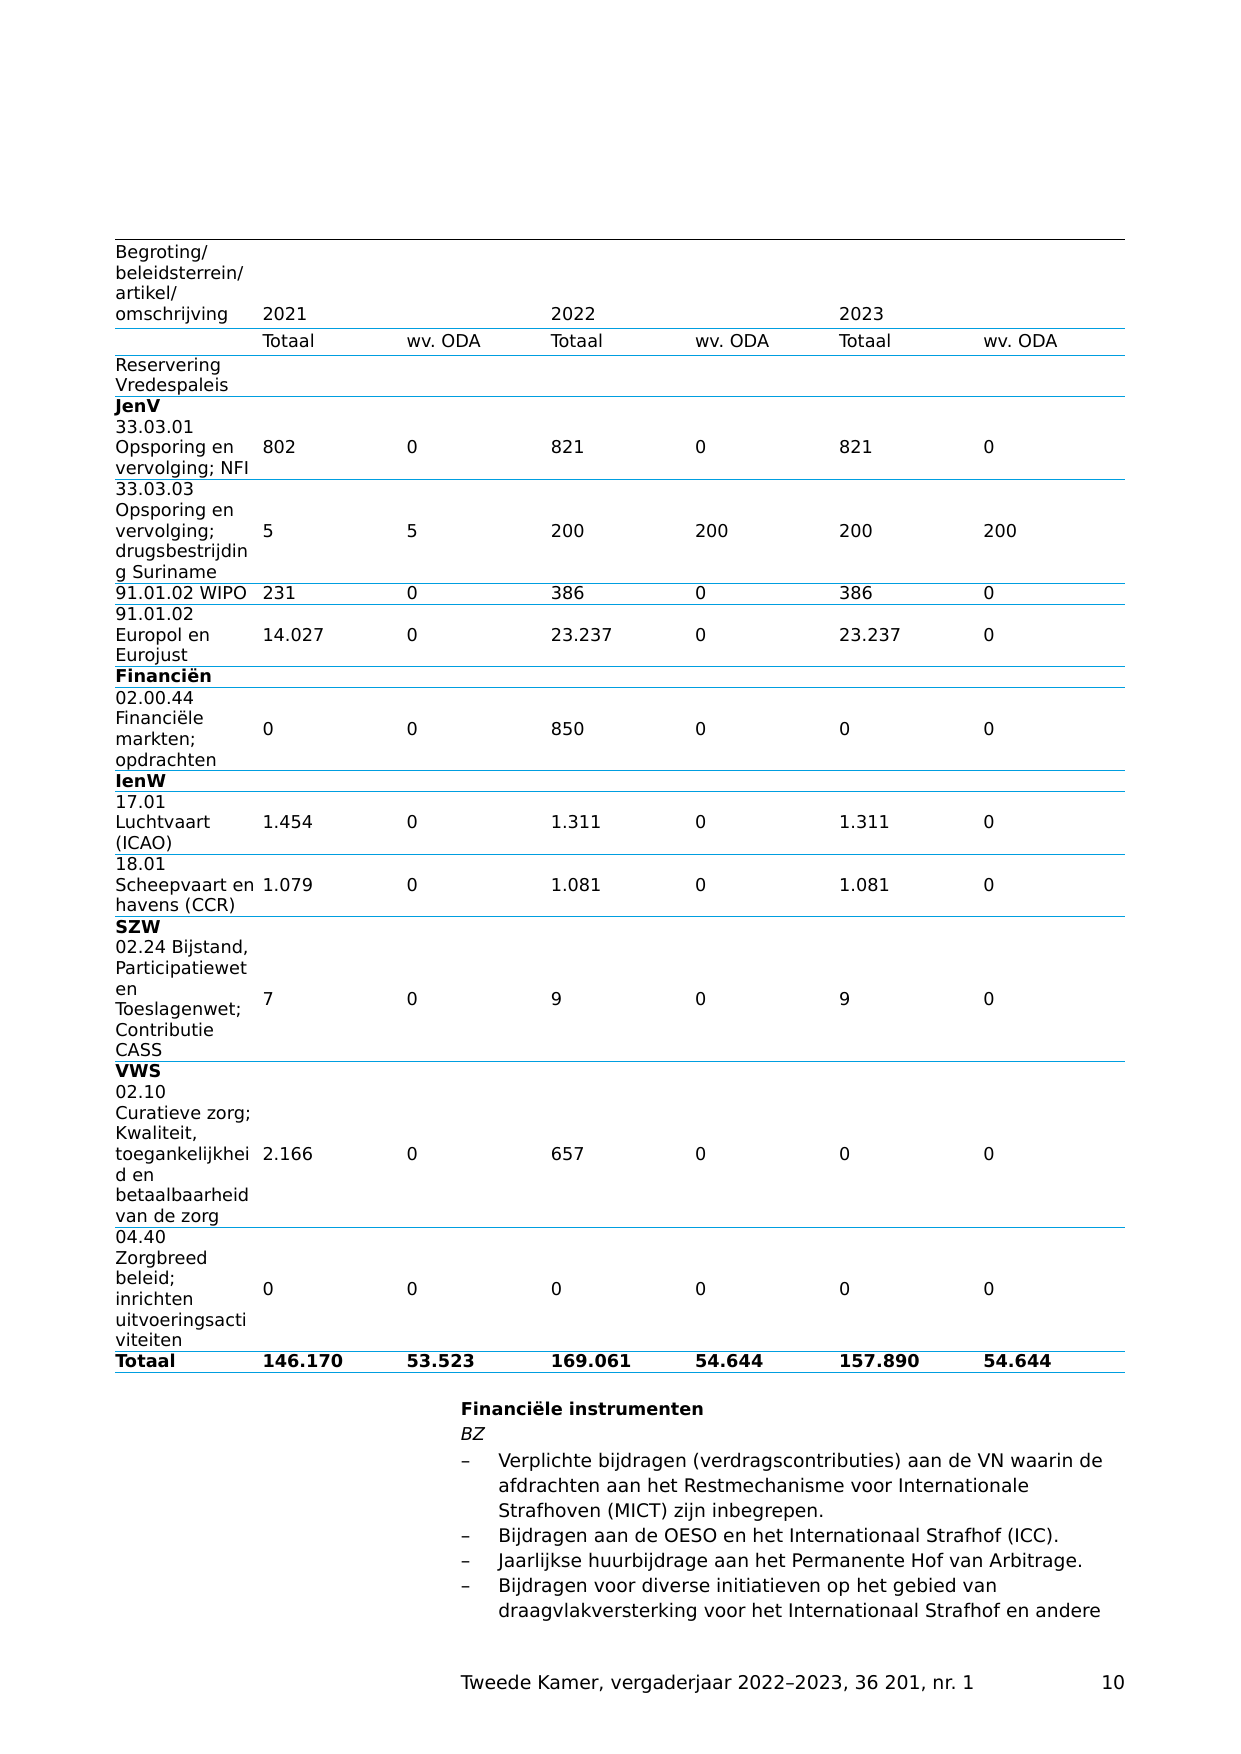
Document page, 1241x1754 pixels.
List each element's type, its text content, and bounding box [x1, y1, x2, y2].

table_cell [404, 356, 548, 396]
table_cell 231 [259, 584, 403, 603]
table_header Tabel 1 Versterkte internationale rechtsorde, eerbiediging van mensenrechten en gastlandbeleid (bedragen x EUR 1 000) [115, 191, 1125, 239]
table_cell 2022 [548, 240, 836, 327]
table_cell 14.027 [259, 605, 403, 666]
table_cell [836, 1062, 980, 1082]
table_cell [259, 667, 403, 687]
table_cell 0 [404, 417, 548, 479]
table_cell 0 [692, 605, 836, 666]
table_cell Totaal [259, 329, 403, 354]
table_cell 0 [692, 417, 836, 479]
table_cell [259, 1062, 403, 1082]
table_cell 5 [259, 480, 403, 582]
table_cell 0 [980, 792, 1125, 854]
table_cell 821 [548, 417, 692, 479]
table_cell [836, 397, 980, 417]
table_cell [836, 771, 980, 791]
table_cell 802 [259, 417, 403, 479]
table_cell 54.644 [980, 1352, 1125, 1372]
table_cell [980, 356, 1125, 396]
table_cell [548, 917, 692, 937]
table_cell 1.311 [548, 792, 692, 854]
table_cell 2.166 [259, 1082, 403, 1226]
table_cell [692, 917, 836, 937]
table_cell 0 [980, 1082, 1125, 1226]
table_cell Totaal [836, 329, 980, 354]
table_cell 0 [836, 1228, 980, 1351]
table_cell 0 [836, 1082, 980, 1226]
table_cell [980, 771, 1125, 791]
table_cell 2021 [259, 240, 548, 327]
table_cell 2023 [836, 240, 1125, 327]
table_cell SZW [115, 917, 259, 937]
table_cell 0 [692, 855, 836, 916]
table_cell 0 [404, 1082, 548, 1226]
table_cell 200 [548, 480, 692, 582]
table_cell 9 [548, 937, 692, 1061]
table_cell 0 [692, 937, 836, 1061]
table_cell 18.01 Scheepvaart en havens (CCR) [115, 855, 259, 916]
table_cell 02.24 Bijstand, Participatiewet en Toeslagenwet; Contributie CASS [115, 937, 259, 1061]
table_cell 657 [548, 1082, 692, 1226]
table_cell [404, 1062, 548, 1082]
table_cell [692, 397, 836, 417]
table_cell [259, 356, 403, 396]
table_cell 33.03.01 Opsporing en vervolging; NFI [115, 417, 259, 479]
table_cell 7 [259, 937, 403, 1061]
table_cell [980, 397, 1125, 417]
table_cell [259, 917, 403, 937]
table_cell Begroting/beleidsterrein/artikel/omschrijving [115, 240, 259, 327]
table_cell 821 [836, 417, 980, 479]
table_cell 0 [404, 855, 548, 916]
table_cell [692, 667, 836, 687]
table_cell 91.01.02 WIPO [115, 584, 259, 603]
table_cell [548, 397, 692, 417]
table_cell 200 [836, 480, 980, 582]
table_cell 54.644 [692, 1352, 836, 1372]
table_cell 1.081 [836, 855, 980, 916]
table_cell 0 [404, 1228, 548, 1351]
table_cell 200 [692, 480, 836, 582]
table_cell [980, 667, 1125, 687]
table_cell 53.523 [404, 1352, 548, 1372]
table_cell 0 [692, 584, 836, 603]
table_cell 0 [980, 584, 1125, 603]
table_cell 04.40 Zorgbreed beleid; inrichten uitvoeringsactiviteiten [115, 1228, 259, 1351]
table_cell 386 [548, 584, 692, 603]
table_cell [548, 356, 692, 396]
table_cell 02.00.44 Financiële markten; opdrachten [115, 688, 259, 770]
table_cell 0 [404, 792, 548, 854]
table_cell 1.454 [259, 792, 403, 854]
table_cell 386 [836, 584, 980, 603]
table_cell 0 [836, 688, 980, 770]
table_cell Financiën [115, 667, 259, 687]
table_cell [404, 771, 548, 791]
table_cell 169.061 [548, 1352, 692, 1372]
table_cell [692, 771, 836, 791]
table_cell 0 [980, 1228, 1125, 1351]
table_cell 0 [404, 605, 548, 666]
table_cell 0 [548, 1228, 692, 1351]
table_cell 0 [692, 792, 836, 854]
table_cell 0 [980, 688, 1125, 770]
table_cell 0 [692, 1228, 836, 1351]
table_cell [836, 917, 980, 937]
table_cell 0 [404, 688, 548, 770]
table_cell [836, 356, 980, 396]
table_cell JenV [115, 397, 259, 417]
table_cell [692, 1062, 836, 1082]
table_cell IenW [115, 771, 259, 791]
table_cell 1.311 [836, 792, 980, 854]
text Financiële instrumenten [461, 1397, 1125, 1420]
table_cell 23.237 [836, 605, 980, 666]
table_cell 33.03.03 Opsporing en vervolging; drugsbestrijding Suriname [115, 480, 259, 582]
table_cell [548, 771, 692, 791]
table_cell 02.10 Curatieve zorg; Kwaliteit, toegankelijkheid en betaalbaarheid van de zorg [115, 1082, 259, 1226]
table_cell 0 [259, 688, 403, 770]
table_cell 0 [980, 855, 1125, 916]
table_cell 17.01 Luchtvaart (ICAO) [115, 792, 259, 854]
table_cell wv. ODA [404, 329, 548, 354]
table_cell Reservering Vredespaleis [115, 356, 259, 396]
list Jaarlijkse huurbijdrage aan het Permanente Hof van Arbitrage. [461, 1547, 1125, 1572]
table_cell 0 [980, 937, 1125, 1061]
table_cell 0 [692, 1082, 836, 1226]
table_cell [259, 397, 403, 417]
table_cell [980, 917, 1125, 937]
table_cell [115, 329, 259, 354]
text BZ [461, 1422, 1125, 1445]
table_cell 1.079 [259, 855, 403, 916]
table_cell 9 [836, 937, 980, 1061]
table_cell wv. ODA [692, 329, 836, 354]
table_cell [548, 667, 692, 687]
table_cell 0 [404, 584, 548, 603]
table_cell 23.237 [548, 605, 692, 666]
list Verplichte bijdragen (verdragscontributies) aan de VN waarin de afdrachten aan het Restmechanisme voor Internationale Strafhoven (MICT) zijn inbegrepen. [461, 1447, 1125, 1522]
table_cell 200 [980, 480, 1125, 582]
table_cell 0 [980, 605, 1125, 666]
table_cell 146.170 [259, 1352, 403, 1372]
table_cell 0 [259, 1228, 403, 1351]
table_cell [548, 1062, 692, 1082]
table_cell 1.081 [548, 855, 692, 916]
table_cell [980, 1062, 1125, 1082]
table_cell [404, 667, 548, 687]
table_cell [692, 356, 836, 396]
table_cell 157.890 [836, 1352, 980, 1372]
list Bijdragen voor diverse initiatieven op het gebied van draagvlakversterking voor het Internationaal Strafhof en andere [461, 1572, 1125, 1622]
table_cell Totaal [548, 329, 692, 354]
table_cell VWS [115, 1062, 259, 1082]
table_cell 850 [548, 688, 692, 770]
table_cell [259, 771, 403, 791]
table_cell Totaal [115, 1352, 259, 1372]
table_cell 0 [980, 417, 1125, 479]
table_cell 0 [404, 937, 548, 1061]
table_cell [404, 917, 548, 937]
list Bijdragen aan de OESO en het Internationaal Strafhof (ICC). [461, 1522, 1125, 1547]
table_cell 0 [692, 688, 836, 770]
table_cell [404, 397, 548, 417]
table_cell 5 [404, 480, 548, 582]
table_cell 91.01.02 Europol en Eurojust [115, 605, 259, 666]
table_cell [836, 667, 980, 687]
table_cell wv. ODA [980, 329, 1125, 354]
